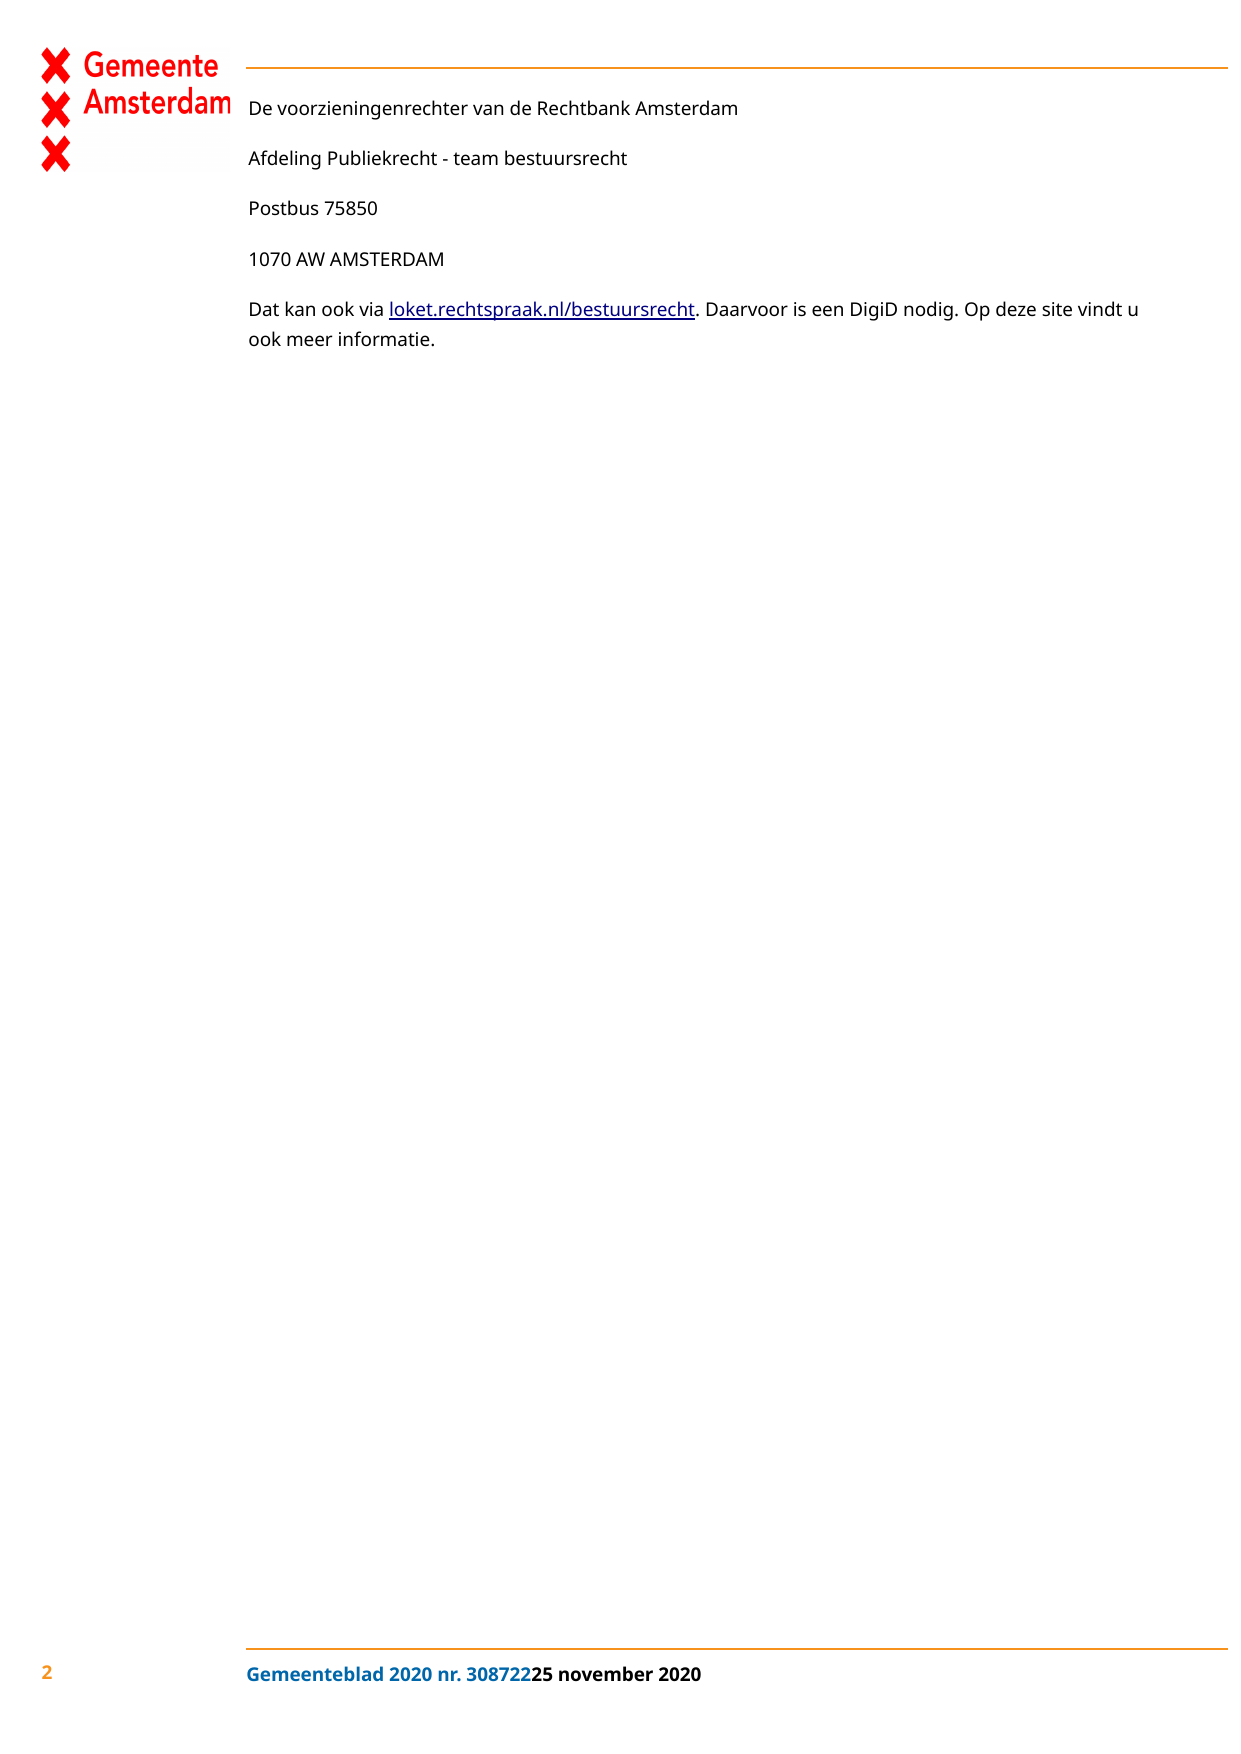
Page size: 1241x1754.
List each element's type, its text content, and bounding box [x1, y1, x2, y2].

text De voorzieningenrechter van de Rechtbank Amsterdam [248, 95, 1152, 121]
text Afdeling Publiekrecht - team bestuursrecht [248, 145, 1152, 171]
text 1070 AW AMSTERDAM [248, 246, 1152, 272]
picture [41, 47, 231, 172]
text Dat kan ook via loket.rechtspraak.nl/bestuursrecht. Daarvoor is een DigiD nodig. Op deze site vindt u ook meer informatie. [248, 296, 1152, 352]
text Postbus 75850 [248, 196, 1152, 221]
